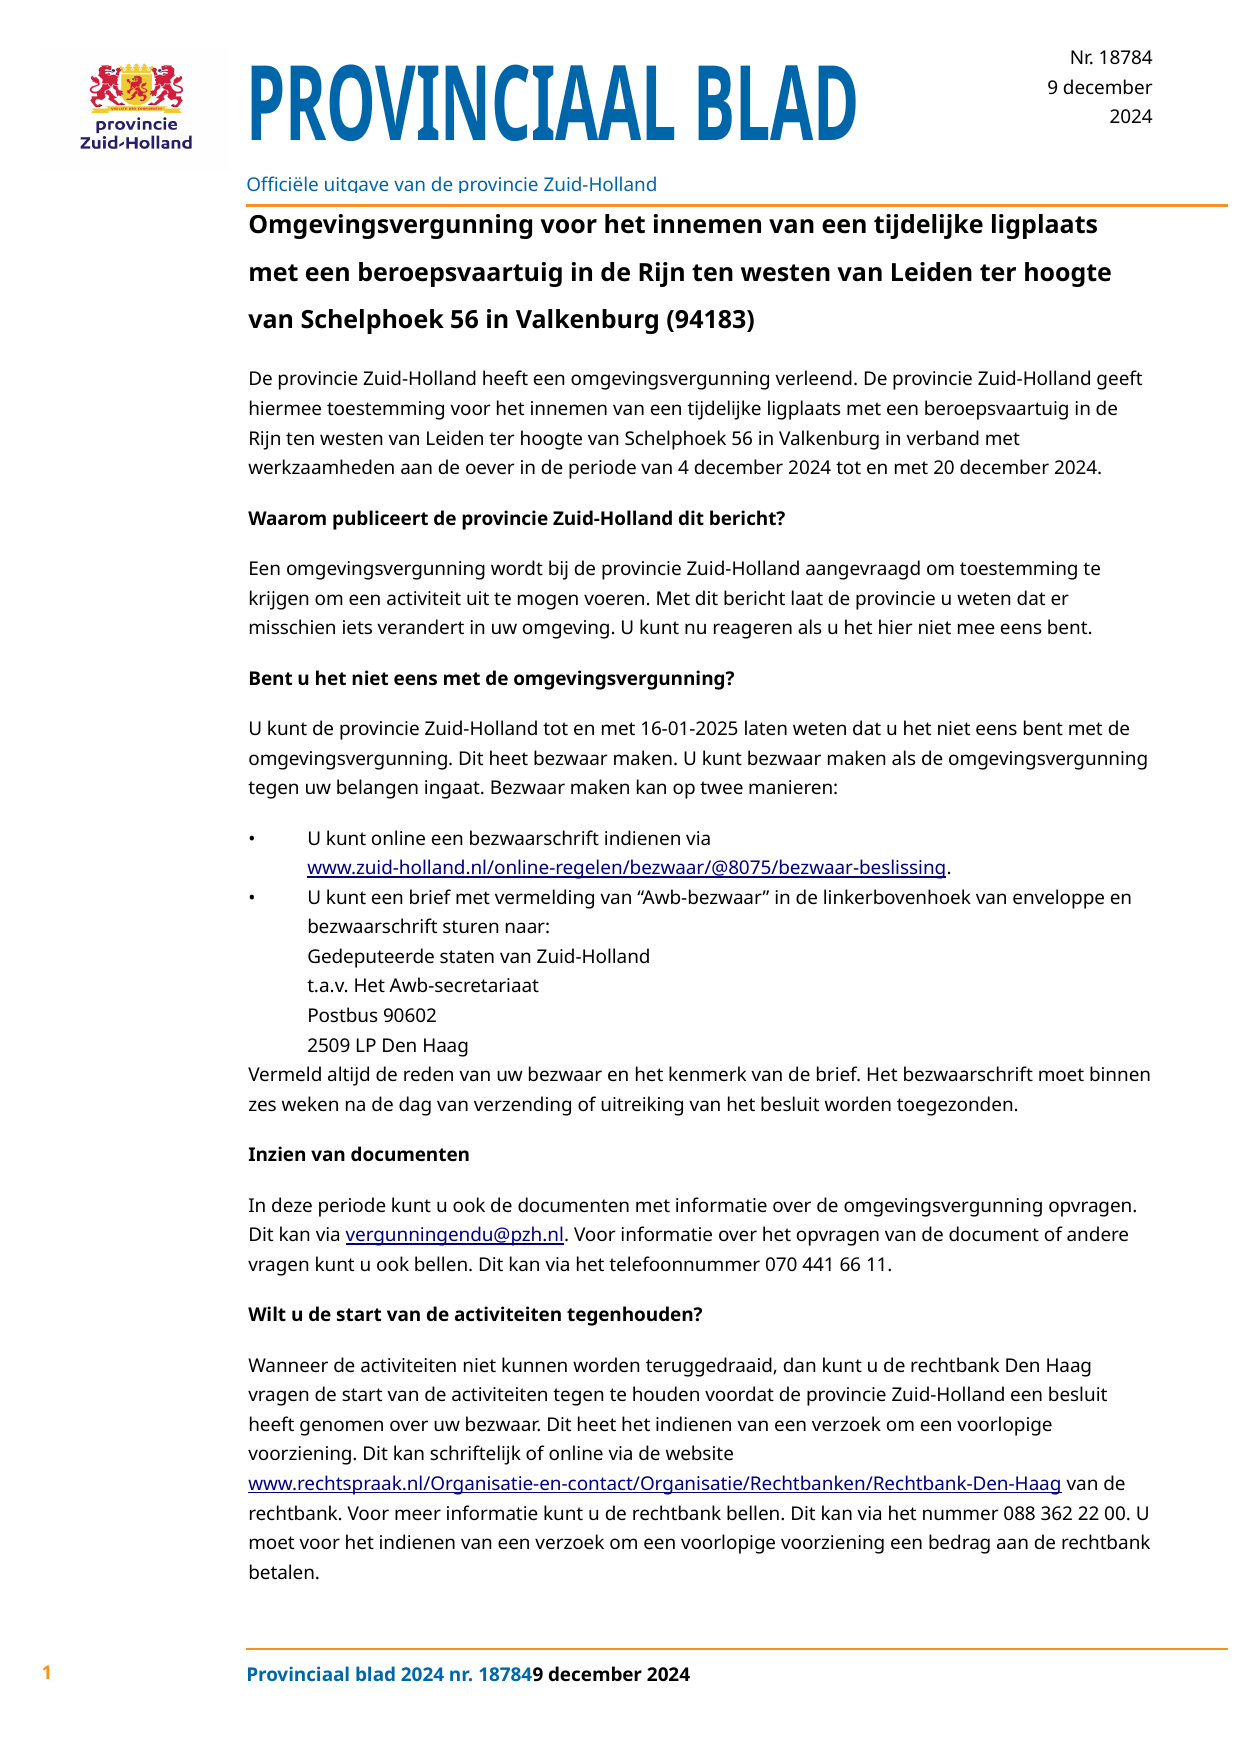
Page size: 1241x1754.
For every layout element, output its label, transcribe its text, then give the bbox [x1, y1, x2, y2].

list Gedeputeerde staten van Zuid-Holland [248, 943, 1152, 969]
text Een omgevingsvergunning wordt bij de provincie Zuid-Holland aangevraagd om toestemming te krijgen om een activiteit uit te mogen voeren. Met dit bericht laat de provincie u weten dat er misschien iets verandert in uw omgeving. U kunt nu reageren als u het hier niet mee eens bent. [248, 555, 1152, 640]
text Waarom publiceert de provincie Zuid-Holland dit bericht? [248, 505, 1152, 530]
picture [41, 47, 231, 172]
list Postbus 90602 [248, 1002, 1152, 1028]
list t.a.v. Het Awb-secretariaat [248, 973, 1152, 998]
list U kunt online een bezwaarschrift indienen via www.zuid-holland.nl/online-regelen/bezwaar/@8075/bezwaar-beslissing. [248, 825, 1152, 880]
text In deze periode kunt u ook de documenten met informatie over de omgevingsvergunning opvragen. Dit kan via vergunningendu@pzh.nl. Voor informatie over het opvragen van de document of andere vragen kunt u ook bellen. Dit kan via het telefoonnummer 070 441 66 11. [248, 1192, 1152, 1277]
text Wanneer de activiteiten niet kunnen worden teruggedraaid, dan kunt u de rechtbank Den Haag vragen de start van de activiteiten tegen te houden voordat de provincie Zuid-Holland een besluit heeft genomen over uw bezwaar. Dit heet het indienen van een verzoek om een voorlopige voorziening. Dit kan schriftelijk of online via de website www.rechtspraak.nl/Organisatie-en-contact/Organisatie/Rechtbanken/Rechtbank-Den-Haag van de rechtbank. Voor meer informatie kunt u de rechtbank bellen. Dit kan via het nummer 088 362 22 00. U moet voor het indienen van een verzoek om een voorlopige voorziening een bedrag aan de rechtbank betalen. [248, 1352, 1152, 1584]
text Bent u het niet eens met de omgevingsvergunning? [248, 665, 1152, 690]
list 2509 LP Den Haag [248, 1032, 1152, 1057]
text De provincie Zuid-Holland heeft een omgevingsvergunning verleend. De provincie Zuid-Holland geeft hiermee toestemming voor het innemen van een tijdelijke ligplaats met een beroepsvaartuig in de Rijn ten westen van Leiden ter hoogte van Schelphoek 56 in Valkenburg in verband met werkzaamheden aan de oever in de periode van 4 december 2024 tot en met 20 december 2024. [248, 366, 1152, 480]
list U kunt een brief met vermelding van “Awb-bezwaar” in de linkerbovenhoek van enveloppe en bezwaarschrift sturen naar: [248, 884, 1152, 939]
text Inzien van documenten [248, 1141, 1152, 1167]
text Wilt u de start van de activiteiten tegenhouden? [248, 1301, 1152, 1327]
text U kunt de provincie Zuid-Holland tot en met 16-01-2025 laten weten dat u het niet eens bent met de omgevingsvergunning. Dit heet bezwaar maken. U kunt bezwaar maken als de omgevingsvergunning tegen uw belangen ingaat. Bezwaar maken kan op twee manieren: [248, 715, 1152, 800]
text Omgevingsvergunning voor het innemen van een tijdelijke ligplaats met een beroepsvaartuig in de Rijn ten westen van Leiden ter hoogte van Schelphoek 56 in Valkenburg (94183) [248, 207, 1152, 336]
text Vermeld altijd de reden van uw bezwaar en het kenmerk van de brief. Het bezwaarschrift moet binnen zes weken na de dag van verzending of uitreiking van het besluit worden toegezonden. [248, 1061, 1152, 1117]
